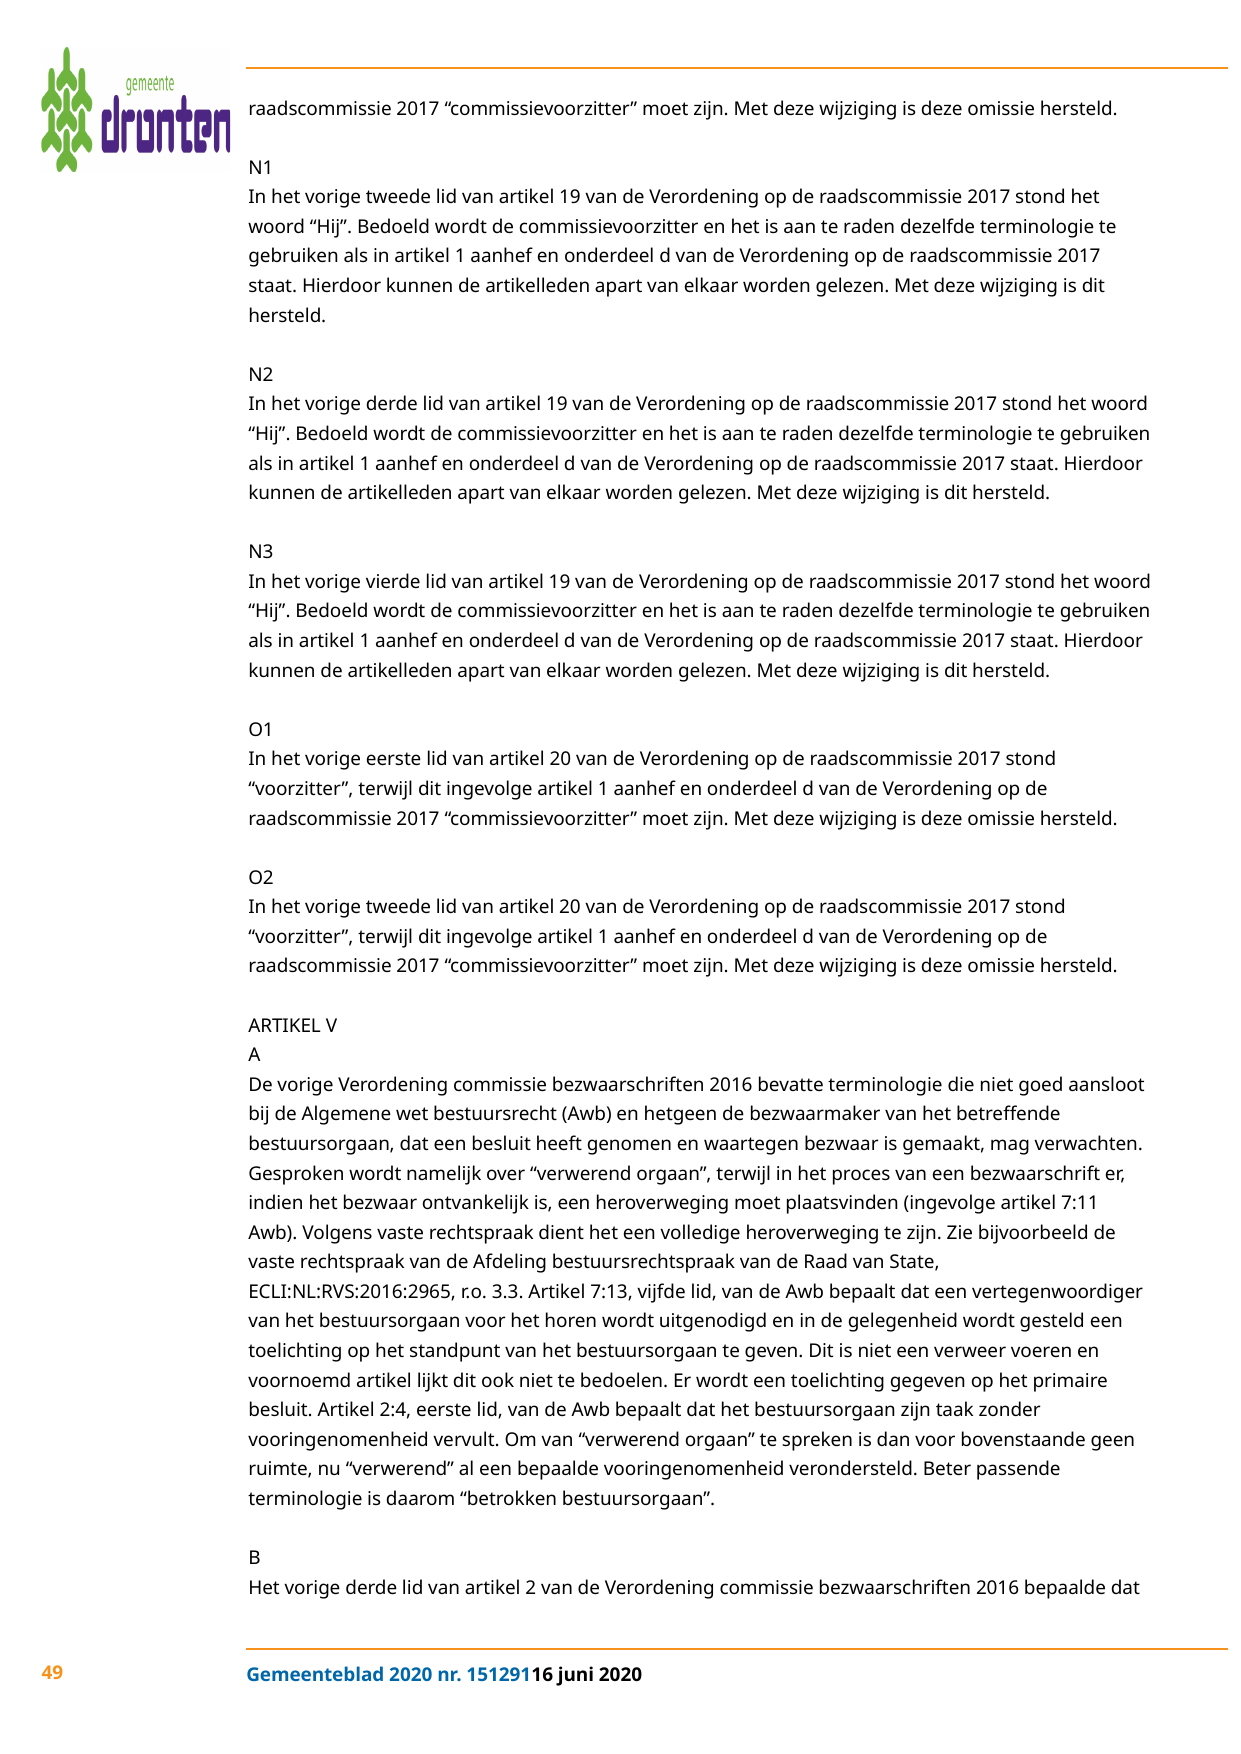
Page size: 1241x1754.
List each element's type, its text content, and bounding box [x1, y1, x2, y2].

text B [248, 1544, 1152, 1570]
text De vorige Verordening commissie bezwaarschriften 2016 bevatte terminologie die niet goed aansloot bij de Algemene wet bestuursrecht (Awb) en hetgeen de bezwaarmaker van het betreffende bestuursorgaan, dat een besluit heeft genomen en waartegen bezwaar is gemaakt, mag verwachten. Gesproken wordt namelijk over “verwerend orgaan”, terwijl in het proces van een bezwaarschrift er, indien het bezwaar ontvankelijk is, een heroverweging moet plaatsvinden (ingevolge artikel 7:11 Awb). Volgens vaste rechtspraak dient het een volledige heroverweging te zijn. Zie bijvoorbeeld de vaste rechtspraak van de Afdeling bestuursrechtspraak van de Raad van State, ECLI:NL:RVS:2016:2965, r.o. 3.3. Artikel 7:13, vijfde lid, van de Awb bepaalt dat een vertegenwoordiger van het bestuursorgaan voor het horen wordt uitgenodigd en in de gelegenheid wordt gesteld een toelichting op het standpunt van het bestuursorgaan te geven. Dit is niet een verweer voeren en voornoemd artikel lijkt dit ook niet te bedoelen. Er wordt een toelichting gegeven op het primaire besluit. Artikel 2:4, eerste lid, van de Awb bepaalt dat het bestuursorgaan zijn taak zonder vooringenomenheid vervult. Om van “verwerend orgaan” te spreken is dan voor bovenstaande geen ruimte, nu “verwerend” al een bepaalde vooringenomenheid verondersteld. Beter passende terminologie is daarom “betrokken bestuursorgaan”. [248, 1071, 1152, 1511]
text ARTIKEL V [248, 1012, 1152, 1038]
text In het vorige tweede lid van artikel 20 van de Verordening op de raadscommissie 2017 stond “voorzitter”, terwijl dit ingevolge artikel 1 aanhef en onderdeel d van de Verordening op de raadscommissie 2017 “commissievoorzitter” moet zijn. Met deze wijziging is deze omissie hersteld. [248, 893, 1152, 978]
text O2 [248, 864, 1152, 890]
text raadscommissie 2017 “commissievoorzitter” moet zijn. Met deze wijziging is deze omissie hersteld. [248, 95, 1152, 121]
text O1 [248, 716, 1152, 742]
text In het vorige vierde lid van artikel 19 van de Verordening op de raadscommissie 2017 stond het woord “Hij”. Bedoeld wordt de commissievoorzitter en het is aan te raden dezelfde terminologie te gebruiken als in artikel 1 aanhef en onderdeel d van de Verordening op de raadscommissie 2017 staat. Hierdoor kunnen de artikelleden apart van elkaar worden gelezen. Met deze wijziging is dit hersteld. [248, 568, 1152, 683]
picture [41, 47, 231, 172]
text Het vorige derde lid van artikel 2 van de Verordening commissie bezwaarschriften 2016 bepaalde dat [248, 1574, 1152, 1600]
text In het vorige eerste lid van artikel 20 van de Verordening op de raadscommissie 2017 stond “voorzitter”, terwijl dit ingevolge artikel 1 aanhef en onderdeel d van de Verordening op de raadscommissie 2017 “commissievoorzitter” moet zijn. Met deze wijziging is deze omissie hersteld. [248, 746, 1152, 831]
text In het vorige tweede lid van artikel 19 van de Verordening op de raadscommissie 2017 stond het woord “Hij”. Bedoeld wordt de commissievoorzitter en het is aan te raden dezelfde terminologie te gebruiken als in artikel 1 aanhef en onderdeel d van de Verordening op de raadscommissie 2017 staat. Hierdoor kunnen de artikelleden apart van elkaar worden gelezen. Met deze wijziging is dit hersteld. [248, 183, 1152, 328]
text In het vorige derde lid van artikel 19 van de Verordening op de raadscommissie 2017 stond het woord “Hij”. Bedoeld wordt de commissievoorzitter en het is aan te raden dezelfde terminologie te gebruiken als in artikel 1 aanhef en onderdeel d van de Verordening op de raadscommissie 2017 staat. Hierdoor kunnen de artikelleden apart van elkaar worden gelezen. Met deze wijziging is dit hersteld. [248, 391, 1152, 505]
text A [248, 1041, 1152, 1067]
text N2 [248, 361, 1152, 387]
text N3 [248, 538, 1152, 564]
text N1 [248, 154, 1152, 180]
